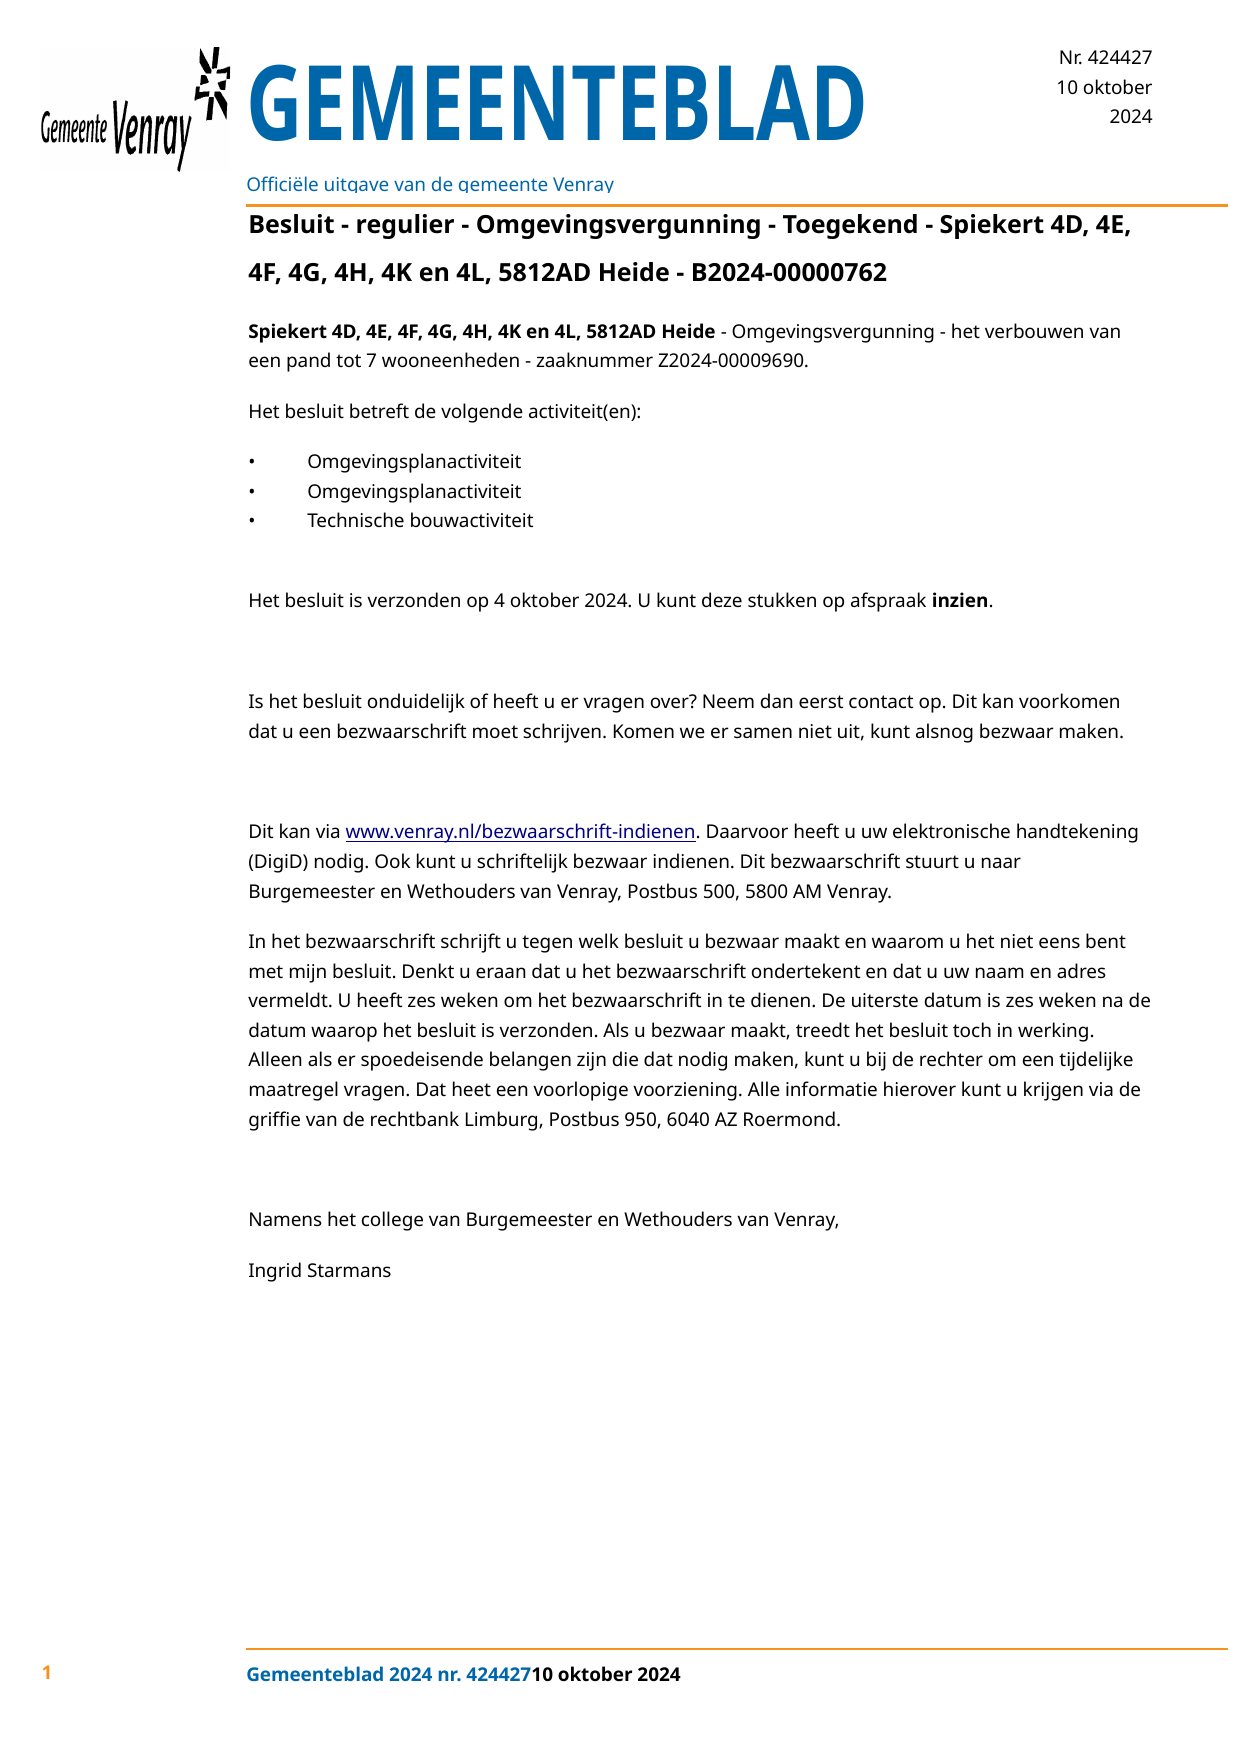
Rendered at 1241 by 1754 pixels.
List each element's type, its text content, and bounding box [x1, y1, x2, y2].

text Dit kan via www.venray.nl/bezwaarschrift-indienen. Daarvoor heeft u uw elektronische handtekening (DigiD) nodig. Ook kunt u schriftelijk bezwaar indienen. Dit bezwaarschrift stuurt u naar Burgemeester en Wethouders van Venray, Postbus 500, 5800 AM Venray. [248, 819, 1152, 904]
text Het besluit betreft de volgende activiteit(en): [248, 398, 1152, 424]
list Technische bouwactiviteit [248, 507, 1152, 533]
text Het besluit is verzonden op 4 oktober 2024. U kunt deze stukken op afspraak inzien. [248, 587, 1152, 613]
list Omgevingsplanactiviteit [248, 448, 1152, 474]
text In het bezwaarschrift schrijft u tegen welk besluit u bezwaar maakt en waarom u het niet eens bent met mijn besluit. Denkt u eraan dat u het bezwaarschrift ondertekent en dat u uw naam en adres vermeldt. U heeft zes weken om het bezwaarschrift in te dienen. De uiterste datum is zes weken na de datum waarop het besluit is verzonden. Als u bezwaar maakt, treedt het besluit toch in werking. Alleen als er spoedeisende belangen zijn die dat nodig maken, kunt u bij de rechter om een tijdelijke maatregel vragen. Dat heet een voorlopige voorziening. Alle informatie hierover kunt u krijgen via de griffie van de rechtbank Limburg, Postbus 950, 6040 AZ Roermond. [248, 928, 1152, 1132]
picture [41, 47, 231, 172]
text Ingrid Starmans [248, 1257, 1152, 1283]
list Omgevingsplanactiviteit [248, 478, 1152, 504]
text Spiekert 4D, 4E, 4F, 4G, 4H, 4K en 4L, 5812AD Heide - Omgevingsvergunning - het verbouwen van een pand tot 7 wooneenheden - zaaknummer Z2024-00009690. [248, 318, 1152, 373]
text Besluit - regulier - Omgevingsvergunning - Toegekend - Spiekert 4D, 4E, 4F, 4G, 4H, 4K en 4L, 5812AD Heide - B2024-00000762 [248, 207, 1152, 288]
text Is het besluit onduidelijk of heeft u er vragen over? Neem dan eerst contact op. Dit kan voorkomen dat u een bezwaarschrift moet schrijven. Komen we er samen niet uit, kunt alsnog bezwaar maken. [248, 688, 1152, 744]
text Namens het college van Burgemeester en Wethouders van Venray, [248, 1207, 1152, 1232]
